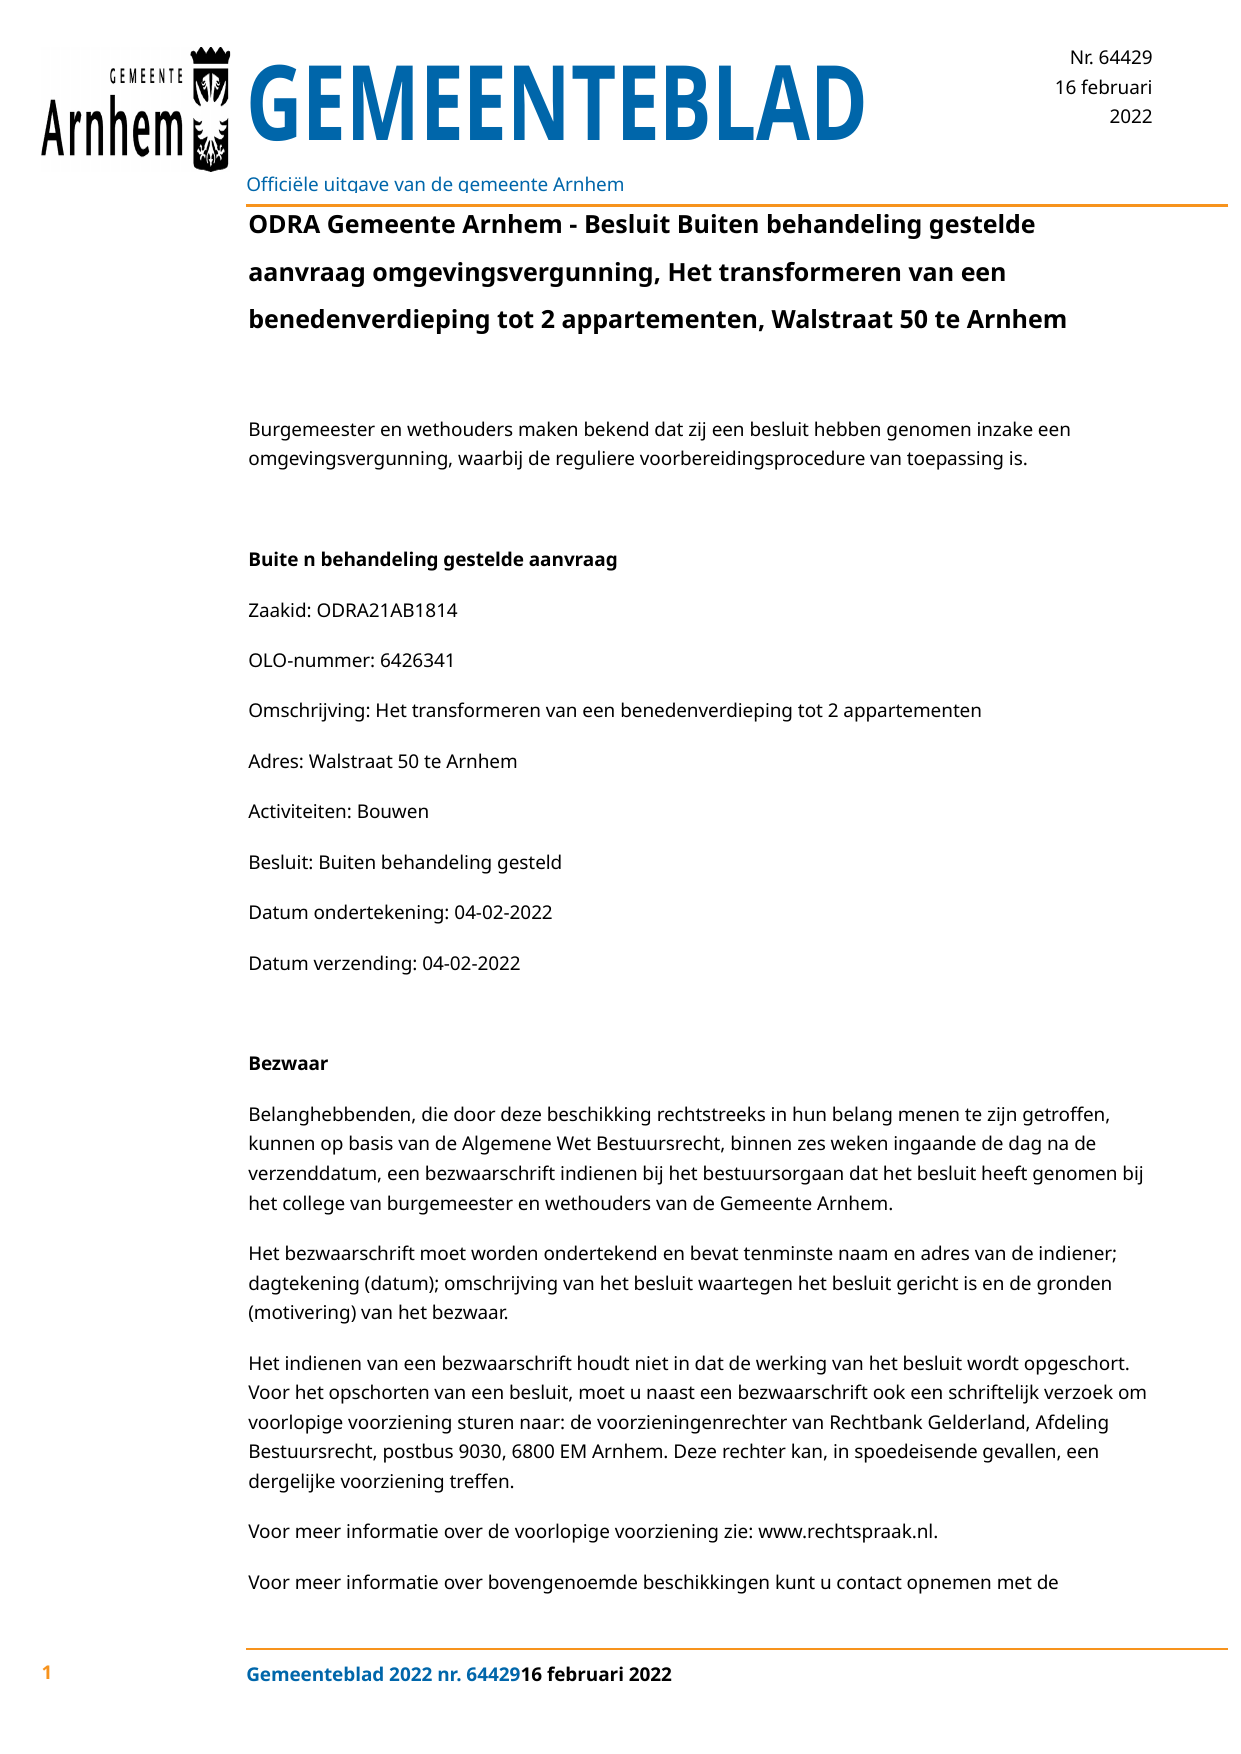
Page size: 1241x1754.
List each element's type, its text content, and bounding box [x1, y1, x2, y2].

text Besluit: Buiten behandeling gesteld [248, 849, 1152, 874]
text Bezwaar [248, 1051, 1152, 1076]
text Omschrijving: Het transformeren van een benedenverdieping tot 2 appartementen [248, 698, 1152, 723]
text Voor meer informatie over bovengenoemde beschikkingen kunt u contact opnemen met de [248, 1569, 1152, 1594]
text Voor meer informatie over de voorlopige voorziening zie: www.rechtspraak.nl. [248, 1518, 1152, 1544]
text Adres: Walstraat 50 te Arnhem [248, 748, 1152, 774]
text OLO-nummer: 6426341 [248, 647, 1152, 673]
text ODRA Gemeente Arnhem - Besluit Buiten behandeling gestelde aanvraag omgevingsvergunning, Het transformeren van een benedenverdieping tot 2 appartementen, Walstraat 50 te Arnhem [248, 207, 1152, 336]
text Burgemeester en wethouders maken bekend dat zij een besluit hebben genomen inzake een omgevingsvergunning, waarbij de reguliere voorbereidingsprocedure van toepassing is. [248, 416, 1152, 471]
text Het bezwaarschrift moet worden ondertekend en bevat tenminste naam en adres van de indiener; dagtekening (datum); omschrijving van het besluit waartegen het besluit gericht is en de gronden (motivering) van het bezwaar. [248, 1240, 1152, 1325]
picture [41, 47, 231, 172]
text Datum verzending: 04-02-2022 [248, 950, 1152, 975]
text Datum ondertekening: 04-02-2022 [248, 899, 1152, 925]
text Buite n behandeling gestelde aanvraag [248, 546, 1152, 572]
text Activiteiten: Bouwen [248, 798, 1152, 824]
text Zaakid: ODRA21AB1814 [248, 597, 1152, 622]
text Het indienen van een bezwaarschrift houdt niet in dat de werking van het besluit wordt opgeschort. Voor het opschorten van een besluit, moet u naast een bezwaarschrift ook een schriftelijk verzoek om voorlopige voorziening sturen naar: de voorzieningenrechter van Rechtbank Gelderland, Afdeling Bestuursrecht, postbus 9030, 6800 EM Arnhem. Deze rechter kan, in spoedeisende gevallen, een dergelijke voorziening treffen. [248, 1350, 1152, 1494]
text Belanghebbenden, die door deze beschikking rechtstreeks in hun belang menen te zijn getroffen, kunnen op basis van de Algemene Wet Bestuursrecht, binnen zes weken ingaande de dag na de verzenddatum, een bezwaarschrift indienen bij het bestuursorgaan dat het besluit heeft genomen bij het college van burgemeester en wethouders van de Gemeente Arnhem. [248, 1101, 1152, 1215]
